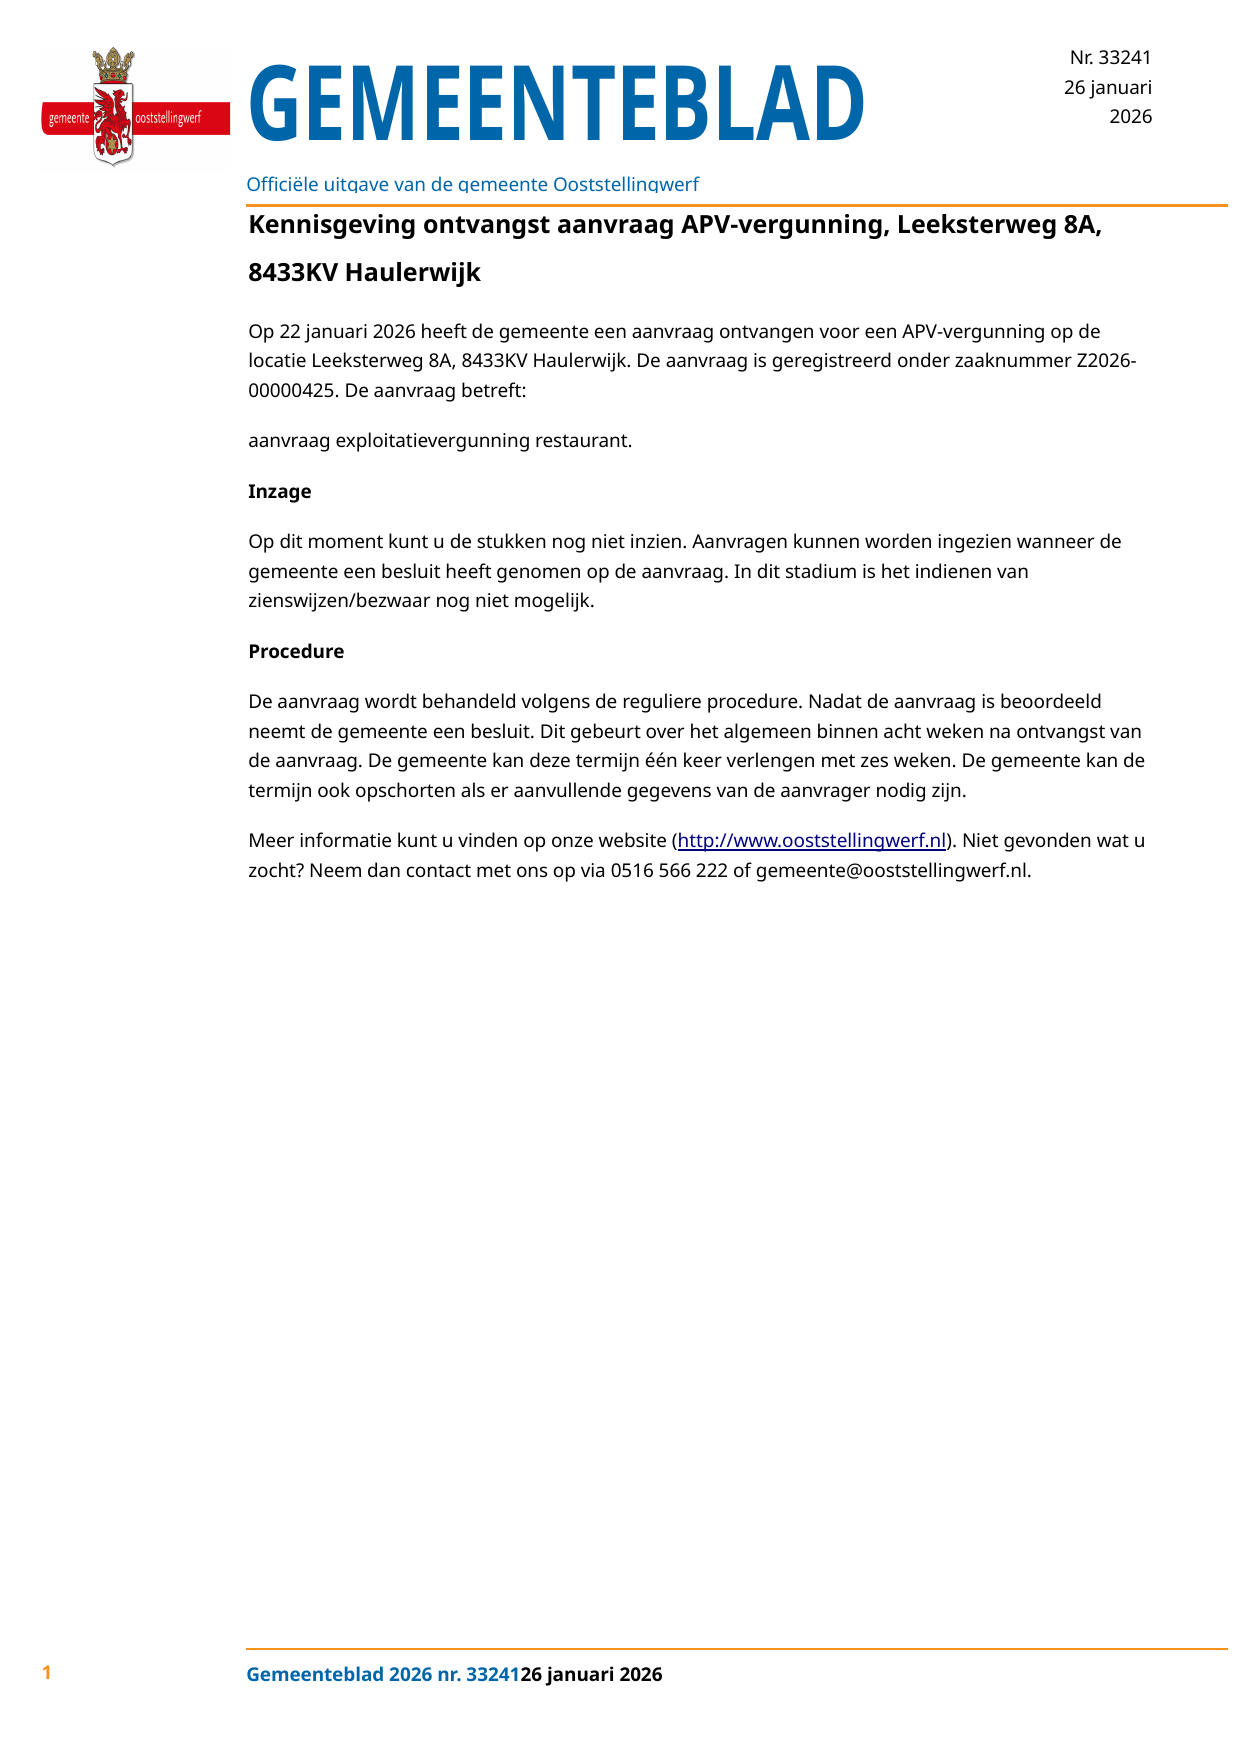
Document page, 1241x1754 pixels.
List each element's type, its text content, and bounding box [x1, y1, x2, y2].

text Op dit moment kunt u de stukken nog niet inzien. Aanvragen kunnen worden ingezien wanneer de gemeente een besluit heeft genomen op de aanvraag. In dit stadium is het indienen van zienswijzen/bezwaar nog niet mogelijk. [248, 528, 1152, 613]
text De aanvraag wordt behandeld volgens de reguliere procedure. Nadat de aanvraag is beoordeeld neemt de gemeente een besluit. Dit gebeurt over het algemeen binnen acht weken na ontvangst van de aanvraag. De gemeente kan deze termijn één keer verlengen met zes weken. De gemeente kan de termijn ook opschorten als er aanvullende gegevens van de aanvrager nodig zijn. [248, 688, 1152, 803]
text Op 22 januari 2026 heeft de gemeente een aanvraag ontvangen voor een APV-vergunning op de locatie Leeksterweg 8A, 8433KV Haulerwijk. De aanvraag is geregistreerd onder zaaknummer Z2026-00000425. De aanvraag betreft: [248, 318, 1152, 403]
text Inzage [248, 478, 1152, 504]
text aanvraag exploitatievergunning restaurant. [248, 427, 1152, 453]
text Procedure [248, 638, 1152, 664]
text Kennisgeving ontvangst aanvraag APV-vergunning, Leeksterweg 8A, 8433KV Haulerwijk [248, 207, 1152, 288]
picture [41, 47, 231, 172]
text Meer informatie kunt u vinden op onze website (http://www.ooststellingwerf.nl). Niet gevonden wat u zocht? Neem dan contact met ons op via 0516 566 222 of gemeente@ooststellingwerf.nl. [248, 827, 1152, 883]
